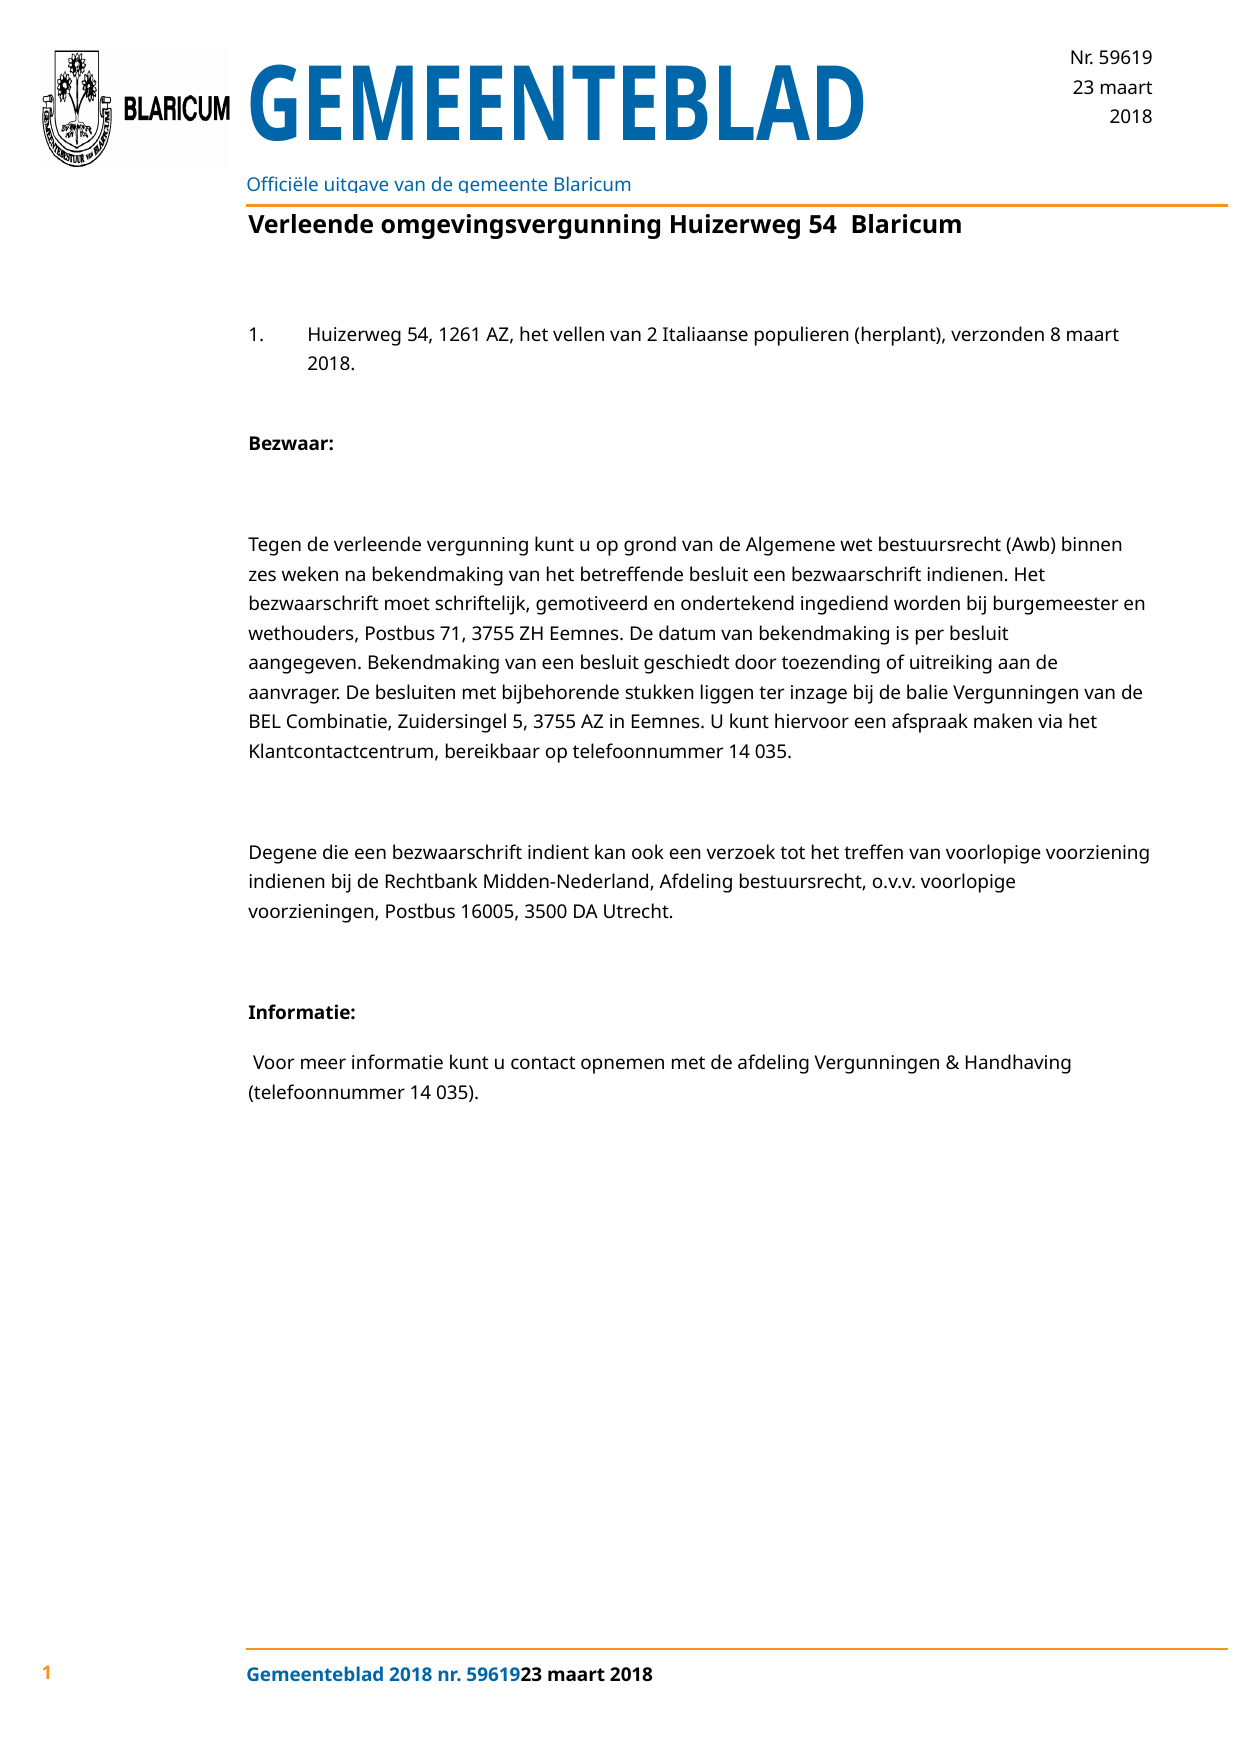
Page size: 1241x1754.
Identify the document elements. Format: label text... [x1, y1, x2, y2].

text Degene die een bezwaarschrift indient kan ook een verzoek tot het treffen van voorlopige voorziening indienen bij de Rechtbank Midden-Nederland, Afdeling bestuursrecht, o.v.v. voorlopige voorzieningen, Postbus 16005, 3500 DA Utrecht. [248, 839, 1152, 924]
text Verleende omgevingsvergunning Huizerweg 54 Blaricum [248, 207, 1152, 241]
text Voor meer informatie kunt u contact opnemen met de afdeling Vergunningen & Handhaving (telefoonnummer 14 035). [248, 1049, 1152, 1105]
text Informatie: [248, 999, 1152, 1025]
text Bezwaar: [248, 430, 1152, 456]
list Huizerweg 54, 1261 AZ, het vellen van 2 Italiaanse populieren (herplant), verzonden 8 maart 2018. [248, 321, 1152, 376]
text Tegen de verleende vergunning kunt u op grond van de Algemene wet bestuursrecht (Awb) binnen zes weken na bekendmaking van het betreffende besluit een bezwaarschrift indienen. Het bezwaarschrift moet schriftelijk, gemotiveerd en ondertekend ingediend worden bij burgemeester en wethouders, Postbus 71, 3755 ZH Eemnes. De datum van bekendmaking is per besluit aangegeven. Bekendmaking van een besluit geschiedt door toezending of uitreiking aan de aanvrager. De besluiten met bijbehorende stukken liggen ter inzage bij de balie Vergunningen van de BEL Combinatie, Zuidersingel 5, 3755 AZ in Eemnes. U kunt hiervoor een afspraak maken via het Klantcontactcentrum, bereikbaar op telefoonnummer 14 035. [248, 531, 1152, 764]
picture [41, 47, 231, 172]
